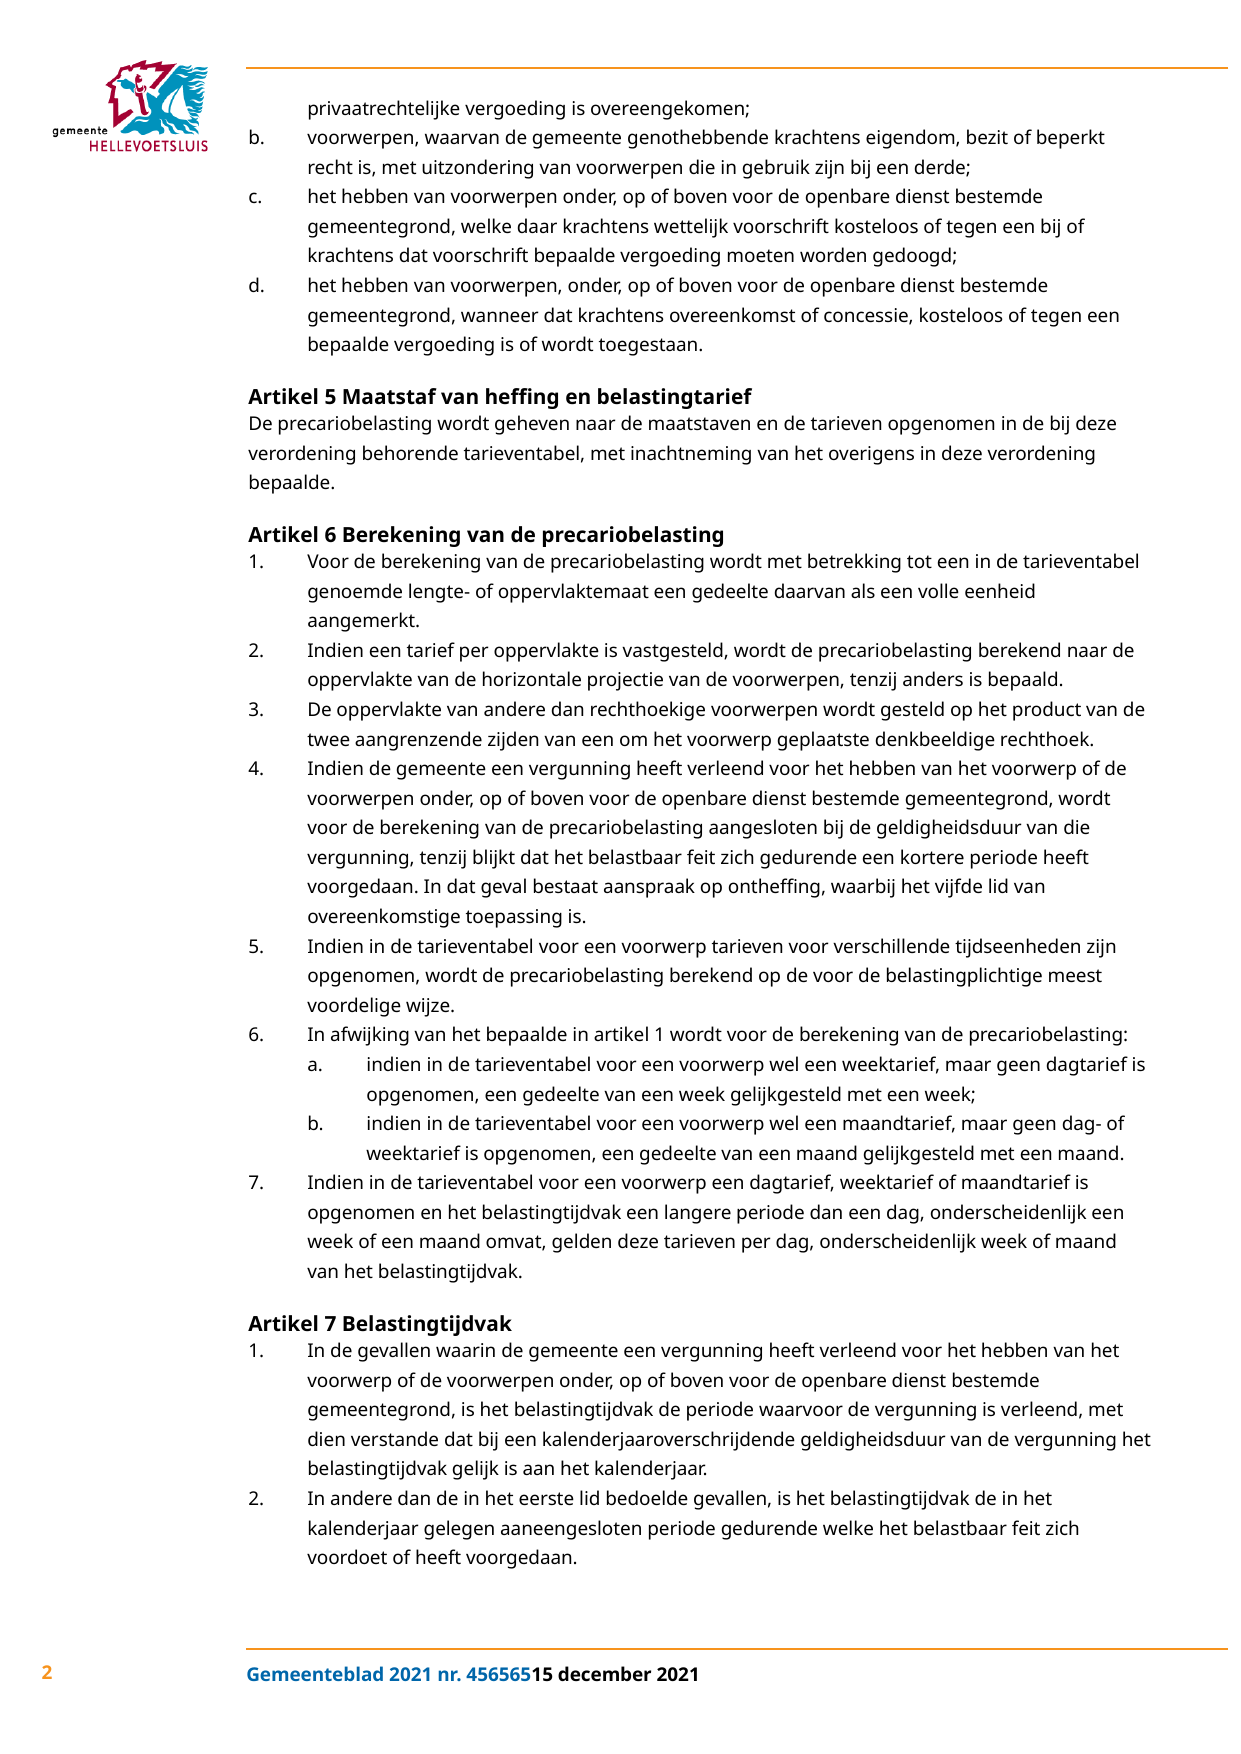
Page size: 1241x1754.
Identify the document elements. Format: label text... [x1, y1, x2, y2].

list privaatrechtelijke vergoeding is overeengekomen; [248, 95, 1152, 121]
picture [41, 47, 231, 172]
list indien in de tarieventabel voor een voorwerp wel een weektarief, maar geen dagtarief is opgenomen, een gedeelte van een week gelijkgesteld met een week; [307, 1051, 1152, 1107]
list Indien in de tarieventabel voor een voorwerp tarieven voor verschillende tijdseenheden zijn opgenomen, wordt de precariobelasting berekend op de voor de belastingplichtige meest voordelige wijze. [248, 933, 1152, 1018]
list het hebben van voorwerpen, onder, op of boven voor de openbare dienst bestemde gemeentegrond, wanneer dat krachtens overeenkomst of concessie, kosteloos of tegen een bepaalde vergoeding is of wordt toegestaan. [248, 272, 1152, 357]
list Voor de berekening van de precariobelasting wordt met betrekking tot een in de tarieventabel genoemde lengte- of oppervlaktemaat een gedeelte daarvan als een volle eenheid aangemerkt. [248, 548, 1152, 633]
text Artikel 7 Belastingtijdvak [248, 1309, 1152, 1337]
list De oppervlakte van andere dan rechthoekige voorwerpen wordt gesteld op het product van de twee aangrenzende zijden van een om het voorwerp geplaatste denkbeeldige rechthoek. [248, 696, 1152, 752]
text Artikel 5 Maatstaf van heffing en belastingtarief [248, 382, 1152, 410]
text Artikel 6 Berekening van de precariobelasting [248, 520, 1152, 548]
list Indien in de tarieventabel voor een voorwerp een dagtarief, weektarief of maandtarief is opgenomen en het belastingtijdvak een langere periode dan een dag, onderscheidenlijk een week of een maand omvat, gelden deze tarieven per dag, onderscheidenlijk week of maand van het belastingtijdvak. [248, 1169, 1152, 1284]
list het hebben van voorwerpen onder, op of boven voor de openbare dienst bestemde gemeentegrond, welke daar krachtens wettelijk voorschrift kosteloos of tegen een bij of krachtens dat voorschrift bepaalde vergoeding moeten worden gedoogd; [248, 183, 1152, 268]
list voorwerpen, waarvan de gemeente genothebbende krachtens eigendom, bezit of beperkt recht is, met uitzondering van voorwerpen die in gebruik zijn bij een derde; [248, 124, 1152, 180]
text De precariobelasting wordt geheven naar de maatstaven en de tarieven opgenomen in de bij deze verordening behorende tarieventabel, met inachtneming van het overigens in deze verordening bepaalde. [248, 410, 1152, 495]
list Indien de gemeente een vergunning heeft verleend voor het hebben van het voorwerp of de voorwerpen onder, op of boven voor de openbare dienst bestemde gemeentegrond, wordt voor de berekening van de precariobelasting aangesloten bij de geldigheidsduur van die vergunning, tenzij blijkt dat het belastbaar feit zich gedurende een kortere periode heeft voorgedaan. In dat geval bestaat aanspraak op ontheffing, waarbij het vijfde lid van overeenkomstige toepassing is. [248, 755, 1152, 929]
list Indien een tarief per oppervlakte is vastgesteld, wordt de precariobelasting berekend naar de oppervlakte van de horizontale projectie van de voorwerpen, tenzij anders is bepaald. [248, 637, 1152, 692]
list indien in de tarieventabel voor een voorwerp wel een maandtarief, maar geen dag- of weektarief is opgenomen, een gedeelte van een maand gelijkgesteld met een maand. [307, 1110, 1152, 1166]
list In andere dan de in het eerste lid bedoelde gevallen, is het belastingtijdvak de in het kalenderjaar gelegen aaneengesloten periode gedurende welke het belastbaar feit zich voordoet of heeft voorgedaan. [248, 1485, 1152, 1570]
list In de gevallen waarin de gemeente een vergunning heeft verleend voor het hebben van het voorwerp of de voorwerpen onder, op of boven voor de openbare dienst bestemde gemeentegrond, is het belastingtijdvak de periode waarvoor de vergunning is verleend, met dien verstande dat bij een kalenderjaaroverschrijdende geldigheidsduur van de vergunning het belastingtijdvak gelijk is aan het kalenderjaar. [248, 1337, 1152, 1481]
list In afwijking van het bepaalde in artikel 1 wordt voor de berekening van de precariobelasting: [248, 1022, 1152, 1047]
